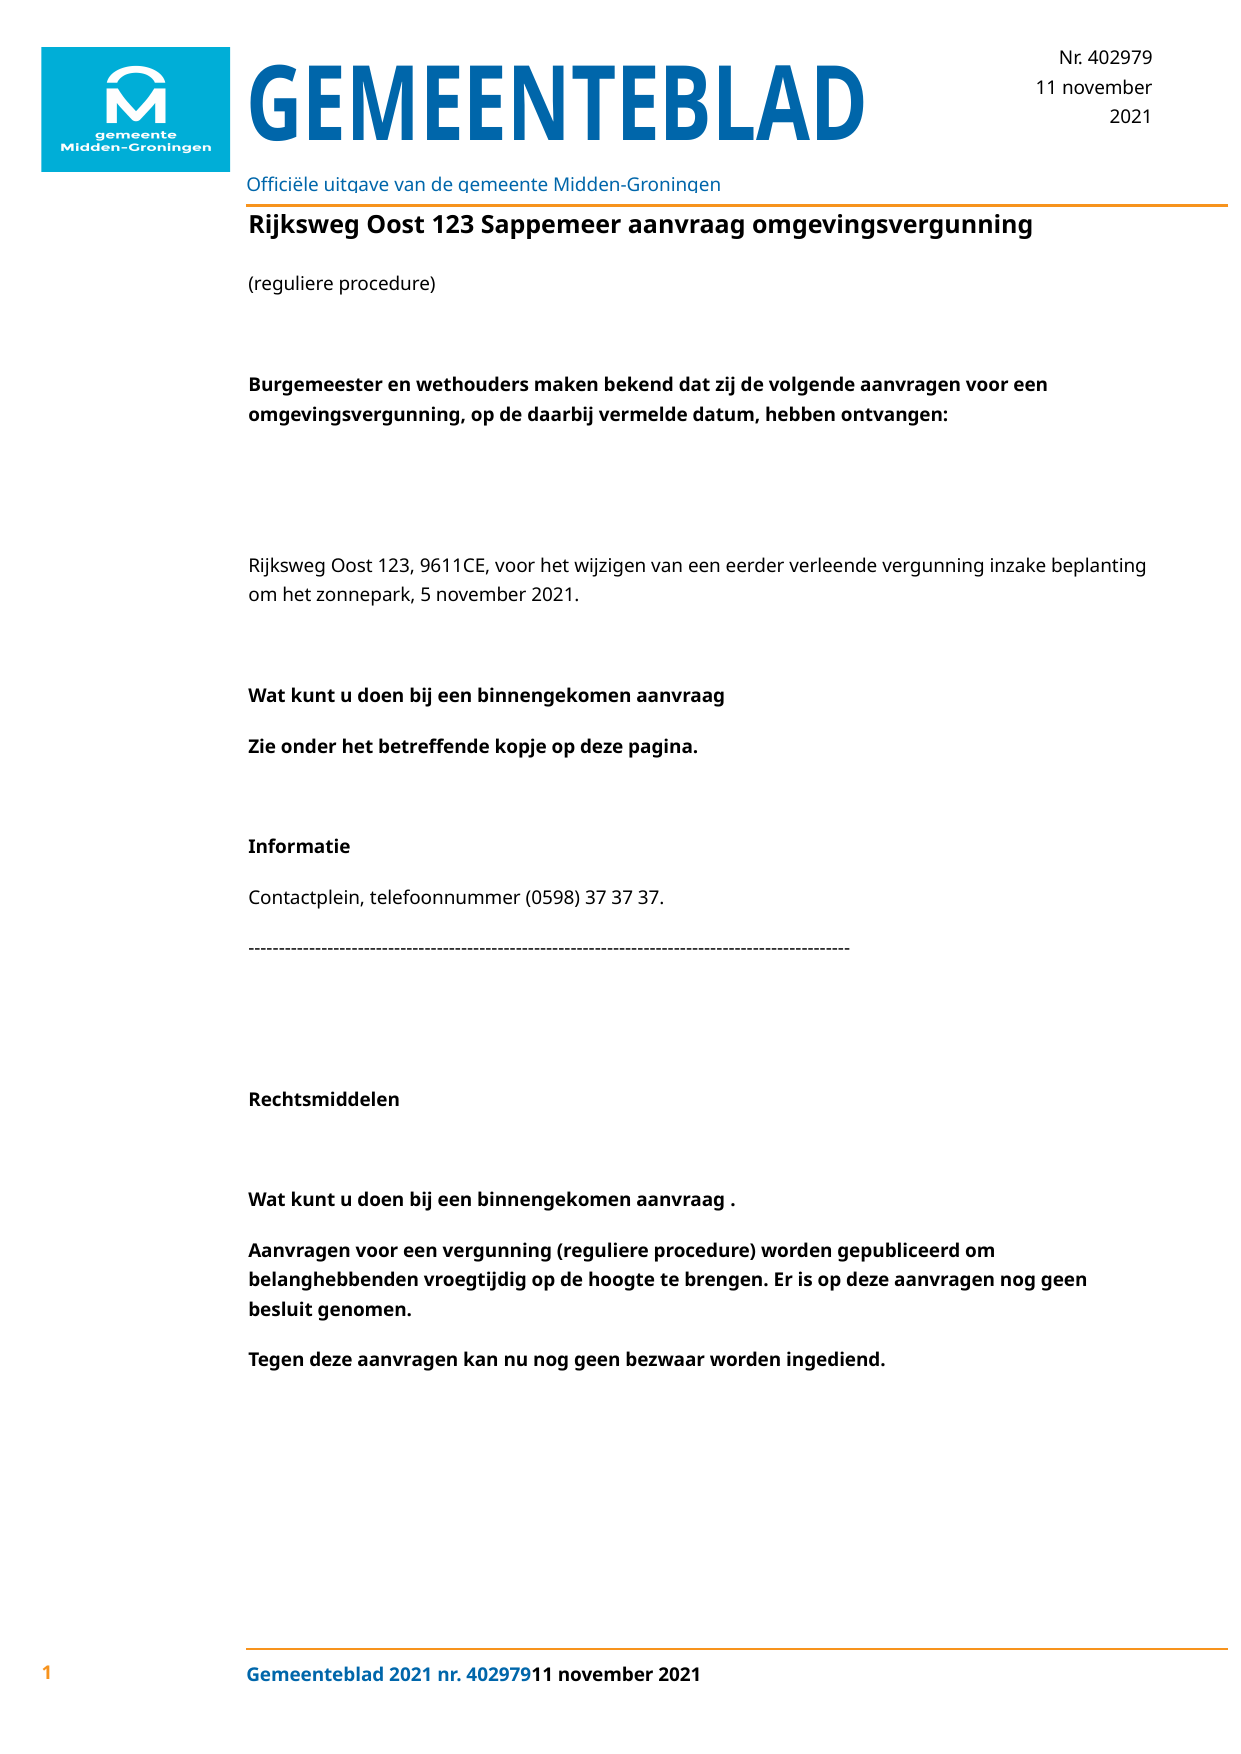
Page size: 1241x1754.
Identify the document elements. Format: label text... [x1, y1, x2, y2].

text (reguliere procedure) [248, 270, 1152, 296]
text Rechtsmiddelen [248, 1086, 1152, 1111]
text Informatie [248, 834, 1152, 859]
text Rijksweg Oost 123 Sappemeer aanvraag omgevingsvergunning [248, 207, 1152, 241]
text Tegen deze aanvragen kan nu nog geen bezwaar worden ingediend. [248, 1347, 1152, 1372]
picture [184, 146, 190, 153]
text Burgemeester en wethouders maken bekend dat zij de volgende aanvragen voor een omgevingsvergunning, op de daarbij vermelde datum, hebben ontvangen: [248, 371, 1152, 426]
text Rijksweg Oost 123, 9611CE, voor het wijzigen van een eerder verleende vergunning inzake beplanting om het zonnepark, 5 november 2021. [248, 552, 1152, 607]
text Wat kunt u doen bij een binnengekomen aanvraag [248, 682, 1152, 708]
text --------------------------------------------------------------------------------------------------- [248, 934, 1152, 960]
text Zie onder het betreffende kopje op deze pagina. [248, 733, 1152, 758]
picture [108, 66, 164, 82]
text Aanvragen voor een vergunning (reguliere procedure) worden gepubliceerd om belanghebbenden vroegtijdig op de hoogte te brengen. Er is op deze aanvragen nog geen besluit genomen. [248, 1237, 1152, 1322]
text Contactplein, telefoonnummer (0598) 37 37 37. [248, 884, 1152, 910]
picture [107, 89, 165, 122]
text Wat kunt u doen bij een binnengekomen aanvraag . [248, 1187, 1152, 1212]
